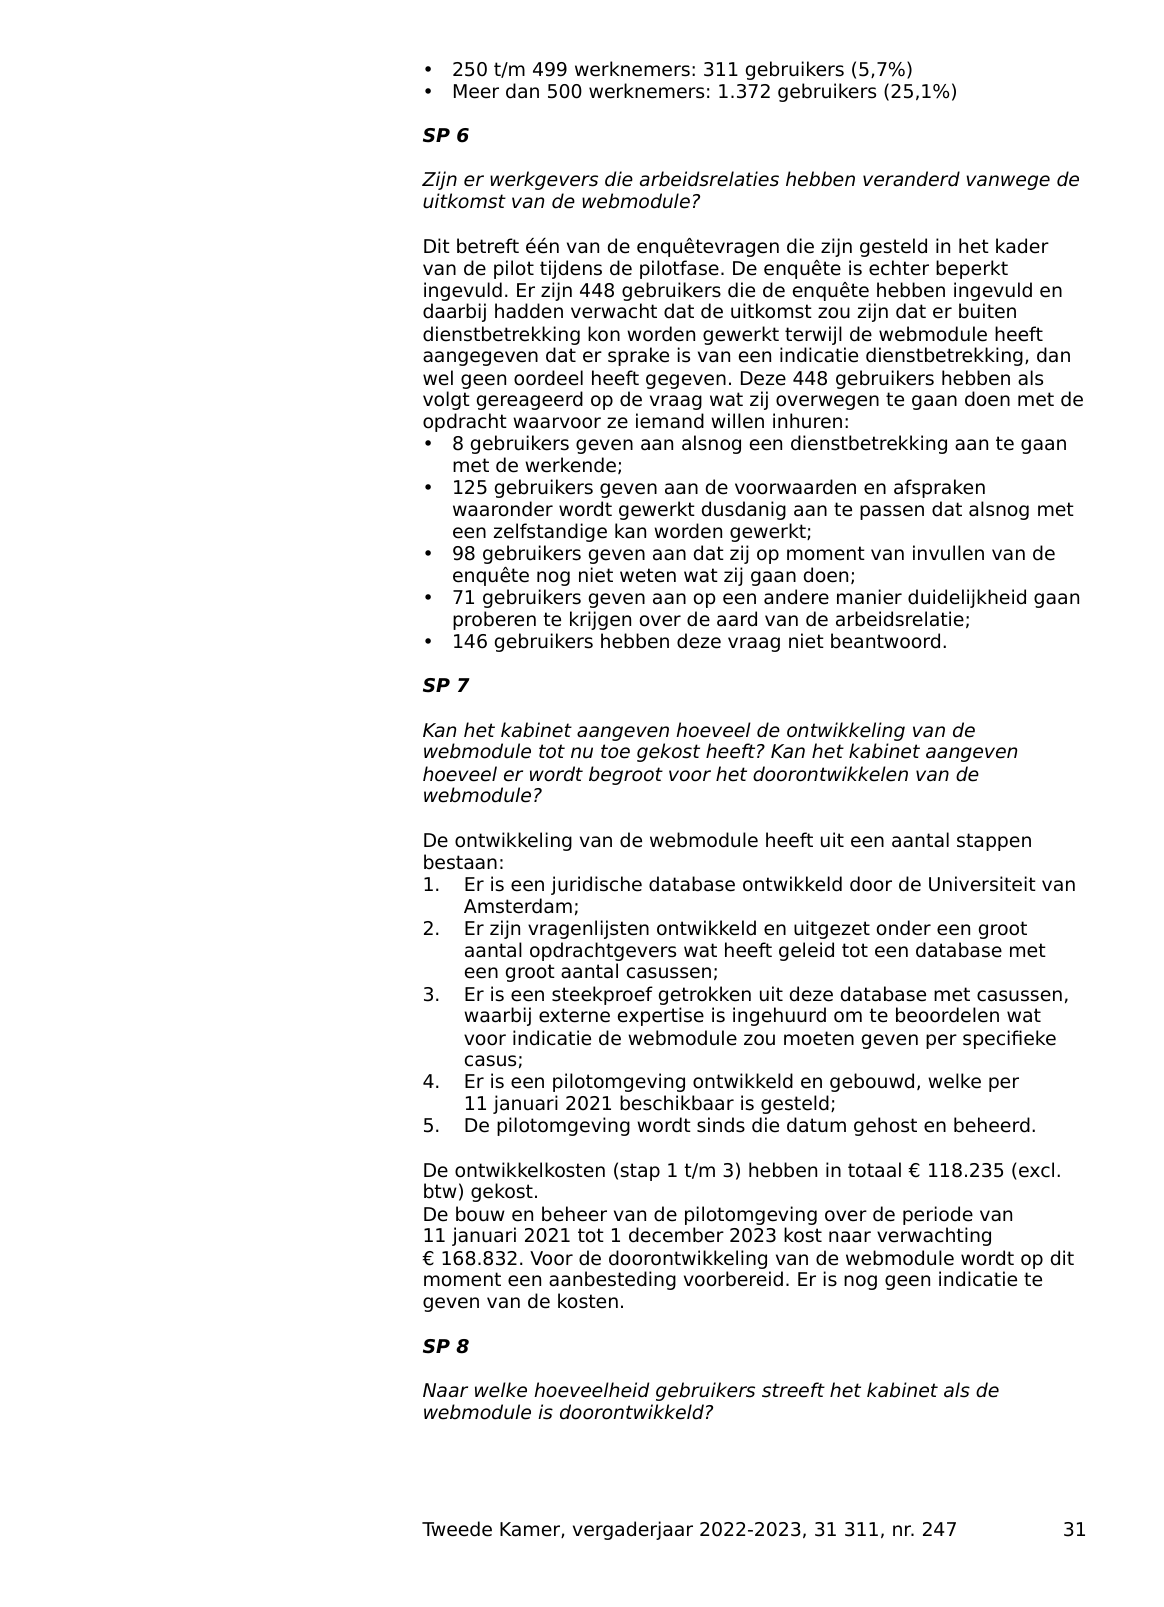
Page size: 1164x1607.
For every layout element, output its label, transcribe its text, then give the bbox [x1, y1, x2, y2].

text • 98 gebruikers geven aan dat zij op moment van invullen van de enquête nog niet weten wat zij gaan doen; [422, 543, 1087, 587]
text • 146 gebruikers hebben deze vraag niet beantwoord. [422, 631, 1087, 653]
text De ontwikkelkosten (stap 1 t/m 3) hebben in totaal € 118.235 (excl. btw) gekost. [422, 1159, 1087, 1203]
text 3. Er is een steekproef getrokken uit deze database met casussen, waarbij externe expertise is ingehuurd om te beoordelen wat voor indicatie de webmodule zou moeten geven per specifieke casus; [422, 983, 1087, 1071]
text 5. De pilotomgeving wordt sinds die datum gehost en beheerd. [422, 1115, 1087, 1137]
text Naar welke hoeveelheid gebruikers streeft het kabinet als de webmodule is doorontwikkeld? [422, 1380, 1087, 1424]
text Zijn er werkgevers die arbeidsrelaties hebben veranderd vanwege de uitkomst van de webmodule? [422, 169, 1087, 213]
text De ontwikkeling van de webmodule heeft uit een aantal stappen bestaan: [422, 829, 1087, 873]
text • Meer dan 500 werknemers: 1.372 gebruikers (25,1%) [422, 81, 1087, 103]
text De bouw en beheer van de pilotomgeving over de periode van 11 januari 2021 tot 1 december 2023 kost naar verwachting € 168.832. Voor de doorontwikkeling van de webmodule wordt op dit moment een aanbesteding voorbereid. Er is nog geen indicatie te geven van de kosten. [422, 1203, 1087, 1313]
subtitle SP 6 [422, 125, 1087, 147]
text • 250 t/m 499 werknemers: 311 gebruikers (5,7%) [422, 59, 1087, 81]
text 4. Er is een pilotomgeving ontwikkeld en gebouwd, welke per 11 januari 2021 beschikbaar is gesteld; [422, 1071, 1087, 1115]
subtitle SP 8 [422, 1336, 1087, 1357]
text • 71 gebruikers geven aan op een andere manier duidelijkheid gaan proberen te krijgen over de aard van de arbeidsrelatie; [422, 587, 1087, 631]
subtitle SP 7 [422, 675, 1087, 697]
text Kan het kabinet aangeven hoeveel de ontwikkeling van de webmodule tot nu toe gekost heeft? Kan het kabinet aangeven hoeveel er wordt begroot voor het doorontwikkelen van de webmodule? [422, 719, 1087, 807]
text 1. Er is een juridische database ontwikkeld door de Universiteit van Amsterdam; [422, 873, 1087, 917]
text • 125 gebruikers geven aan de voorwaarden en afspraken waaronder wordt gewerkt dusdanig aan te passen dat alsnog met een zelfstandige kan worden gewerkt; [422, 477, 1087, 543]
text • 8 gebruikers geven aan alsnog een dienstbetrekking aan te gaan met de werkende; [422, 433, 1087, 477]
text Dit betreft één van de enquêtevragen die zijn gesteld in het kader van de pilot tijdens de pilotfase. De enquête is echter beperkt ingevuld. Er zijn 448 gebruikers die de enquête hebben ingevuld en daarbij hadden verwacht dat de uitkomst zou zijn dat er buiten dienstbetrekking kon worden gewerkt terwijl de webmodule heeft aangegeven dat er sprake is van een indicatie dienstbetrekking, dan wel geen oordeel heeft gegeven. Deze 448 gebruikers hebben als volgt gereageerd op de vraag wat zij overwegen te gaan doen met de opdracht waarvoor ze iemand willen inhuren: [422, 236, 1087, 433]
text 2. Er zijn vragenlijsten ontwikkeld en uitgezet onder een groot aantal opdrachtgevers wat heeft geleid tot een database met een groot aantal casussen; [422, 917, 1087, 983]
